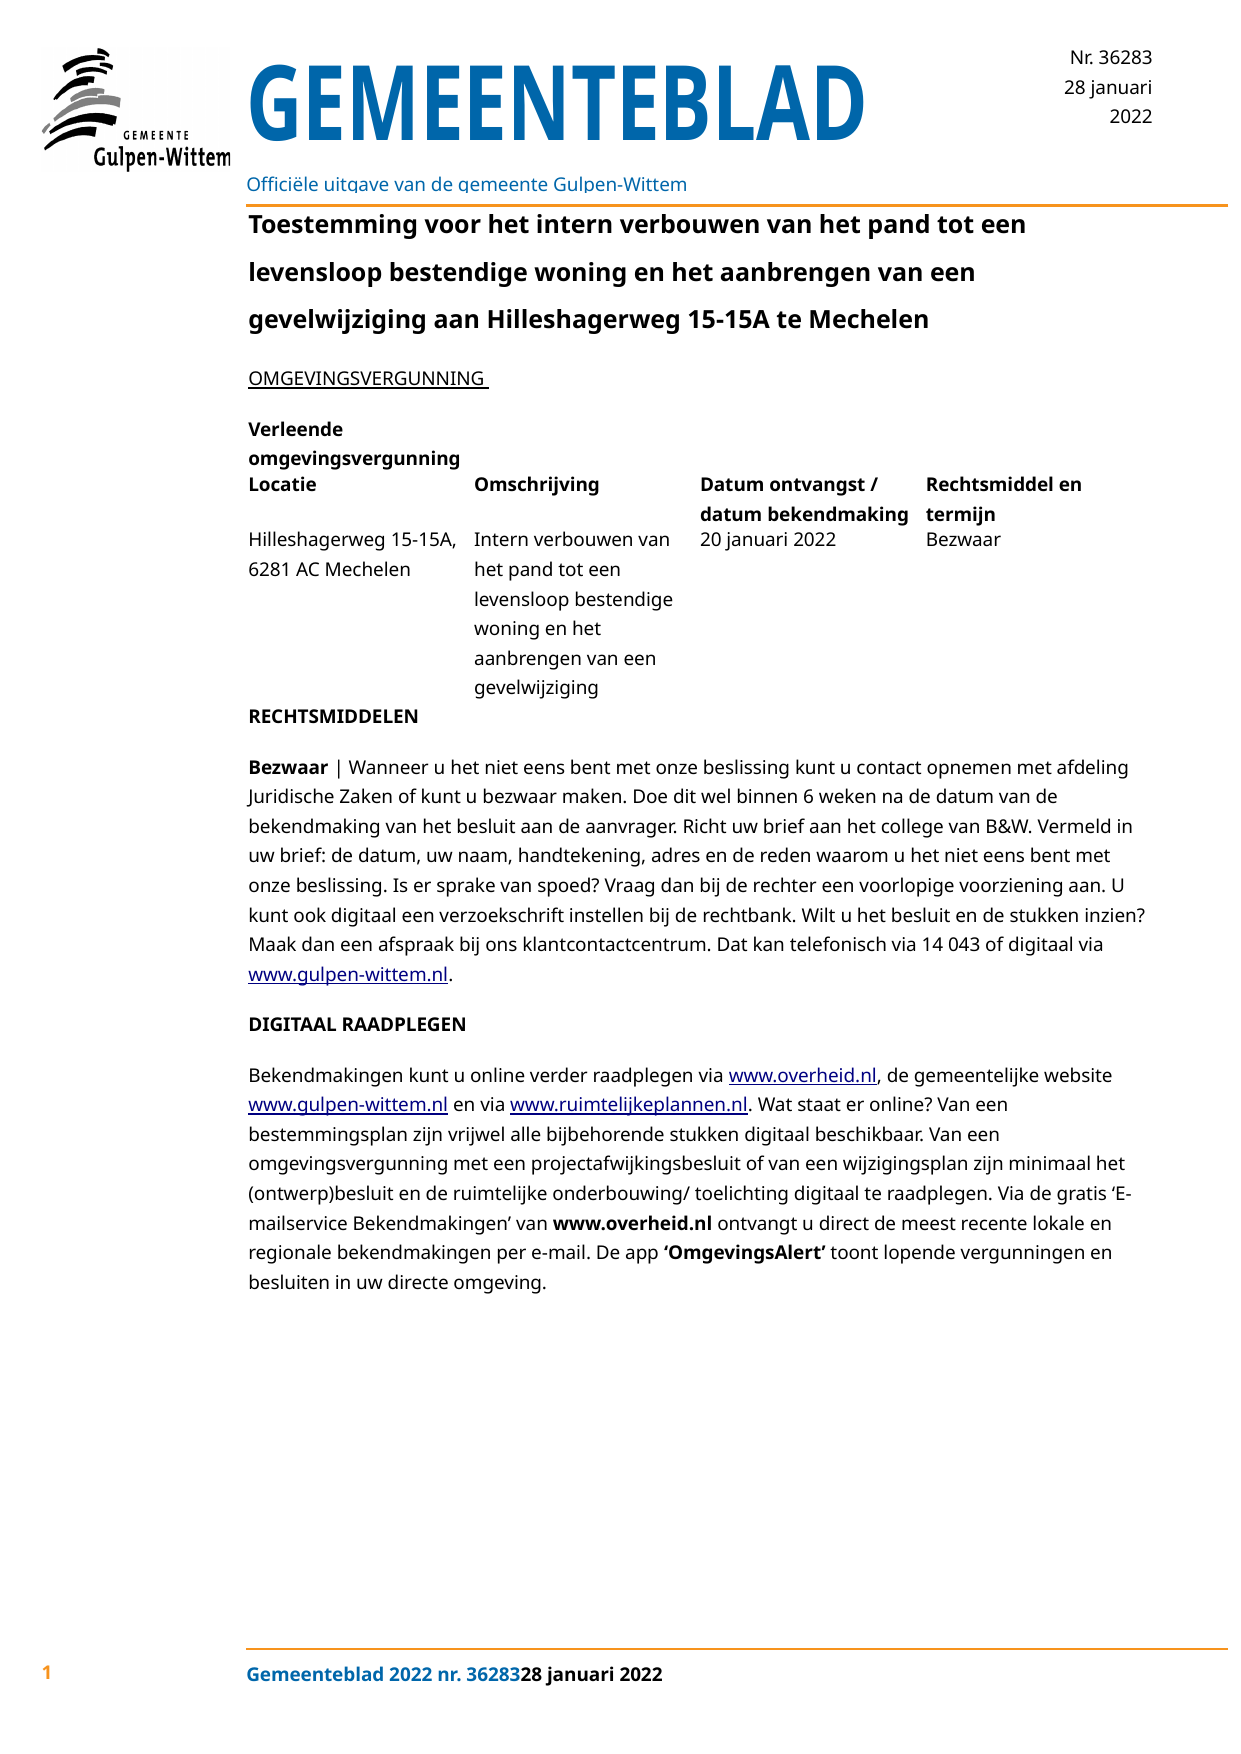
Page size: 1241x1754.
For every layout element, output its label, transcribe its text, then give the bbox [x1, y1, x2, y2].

table_header [700, 416, 926, 471]
picture [41, 47, 231, 172]
text Toestemming voor het intern verbouwen van het pand tot een levensloop bestendige woning en het aanbrengen van een gevelwijziging aan Hilleshagerweg 15-15A te Mechelen [248, 207, 1152, 336]
text OMGEVINGSVERGUNNING [248, 366, 1152, 391]
table_cell Omschrijving [474, 471, 700, 527]
text DIGITAAL RAADPLEGEN [248, 1011, 1152, 1037]
table_cell Intern verbouwen van het pand tot een levensloop bestendige woning en het aanbrengen van een gevelwijziging [474, 527, 700, 700]
table_header Verleende omgevingsvergunning [248, 416, 474, 471]
text RECHTSMIDDELEN [248, 703, 1152, 729]
table_header [474, 416, 700, 471]
table_header [926, 416, 1152, 471]
table_cell Locatie [248, 471, 474, 527]
text Bezwaar | Wanneer u het niet eens bent met onze beslissing kunt u contact opnemen met afdeling Juridische Zaken of kunt u bezwaar maken. Doe dit wel binnen 6 weken na de datum van de bekendmaking van het besluit aan de aanvrager. Richt uw brief aan het college van B&W. Vermeld in uw brief: de datum, uw naam, handtekening, adres en de reden waarom u het niet eens bent met onze beslissing. Is er sprake van spoed? Vraag dan bij de rechter een voorlopige voorziening aan. U kunt ook digitaal een verzoekschrift instellen bij de rechtbank. Wilt u het besluit en de stukken inzien? Maak dan een afspraak bij ons klantcontactcentrum. Dat kan telefonisch via 14 043 of digitaal via www.gulpen-wittem.nl. [248, 754, 1152, 987]
table_cell Bezwaar [926, 527, 1152, 700]
table_cell 20 januari 2022 [700, 527, 926, 700]
table_cell Hilleshagerweg 15-15A, 6281 AC Mechelen [248, 527, 474, 700]
text Bekendmakingen kunt u online verder raadplegen via www.overheid.nl, de gemeentelijke website www.gulpen-wittem.nl en via www.ruimtelijkeplannen.nl. Wat staat er online? Van een bestemmingsplan zijn vrijwel alle bijbehorende stukken digitaal beschikbaar. Van een omgevingsvergunning met een projectafwijkingsbesluit of van een wijzigingsplan zijn minimaal het (ontwerp)besluit en de ruimtelijke onderbouwing/ toelichting digitaal te raadplegen. Via de gratis ‘E-mailservice Bekendmakingen’ van www.overheid.nl ontvangt u direct de meest recente lokale en regionale bekendmakingen per e-mail. De app ‘OmgevingsAlert’ toont lopende vergunningen en besluiten in uw directe omgeving. [248, 1062, 1152, 1295]
table_cell Rechtsmiddel en termijn [926, 471, 1152, 527]
table_cell Datum ontvangst / datum bekendmaking [700, 471, 926, 527]
